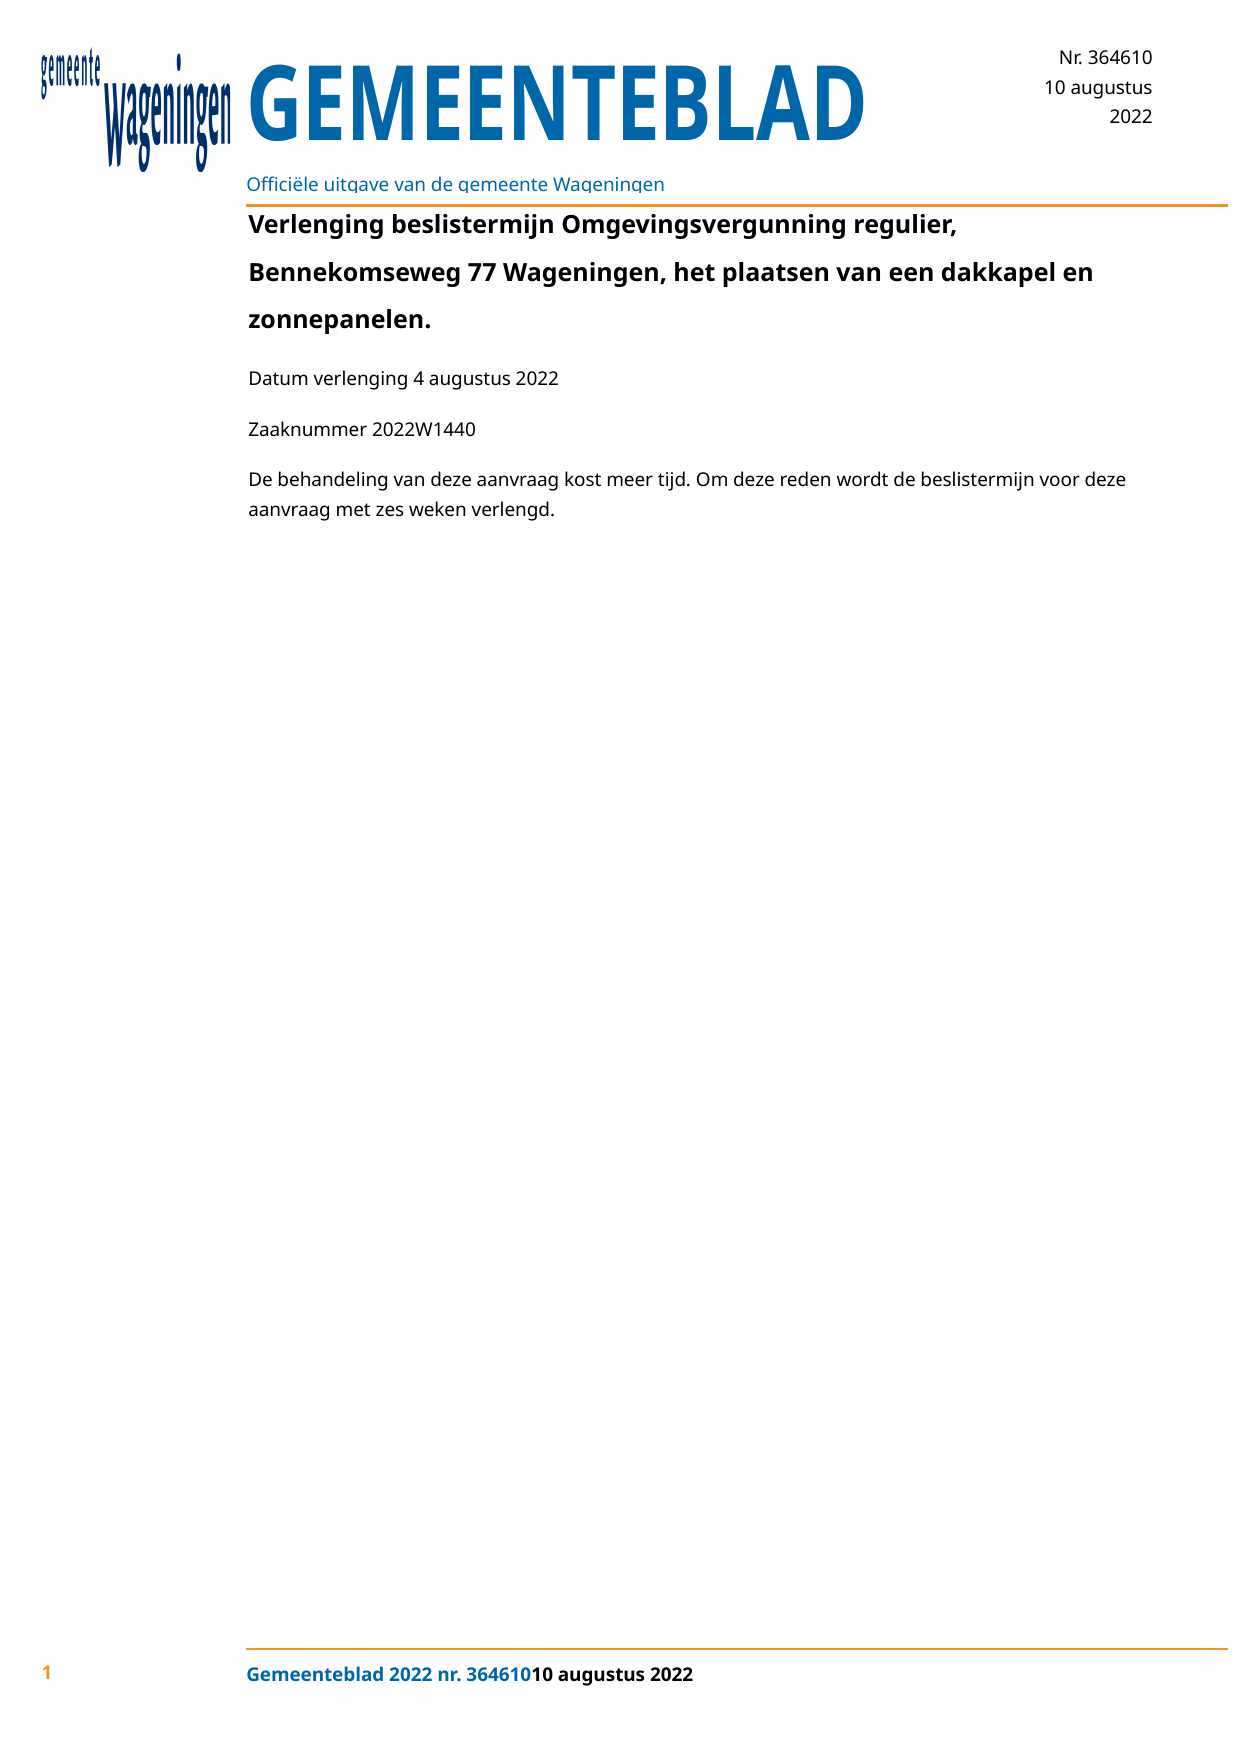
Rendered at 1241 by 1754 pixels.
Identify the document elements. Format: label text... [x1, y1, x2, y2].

text De behandeling van deze aanvraag kost meer tijd. Om deze reden wordt de beslistermijn voor deze aanvraag met zes weken verlengd. [248, 466, 1152, 522]
text Verlenging beslistermijn Omgevingsvergunning regulier, Bennekomseweg 77 Wageningen, het plaatsen van een dakkapel en zonnepanelen. [248, 207, 1152, 336]
text Datum verlenging 4 augustus 2022 [248, 366, 1152, 391]
text Zaaknummer 2022W1440 [248, 416, 1152, 442]
picture [41, 47, 231, 172]
